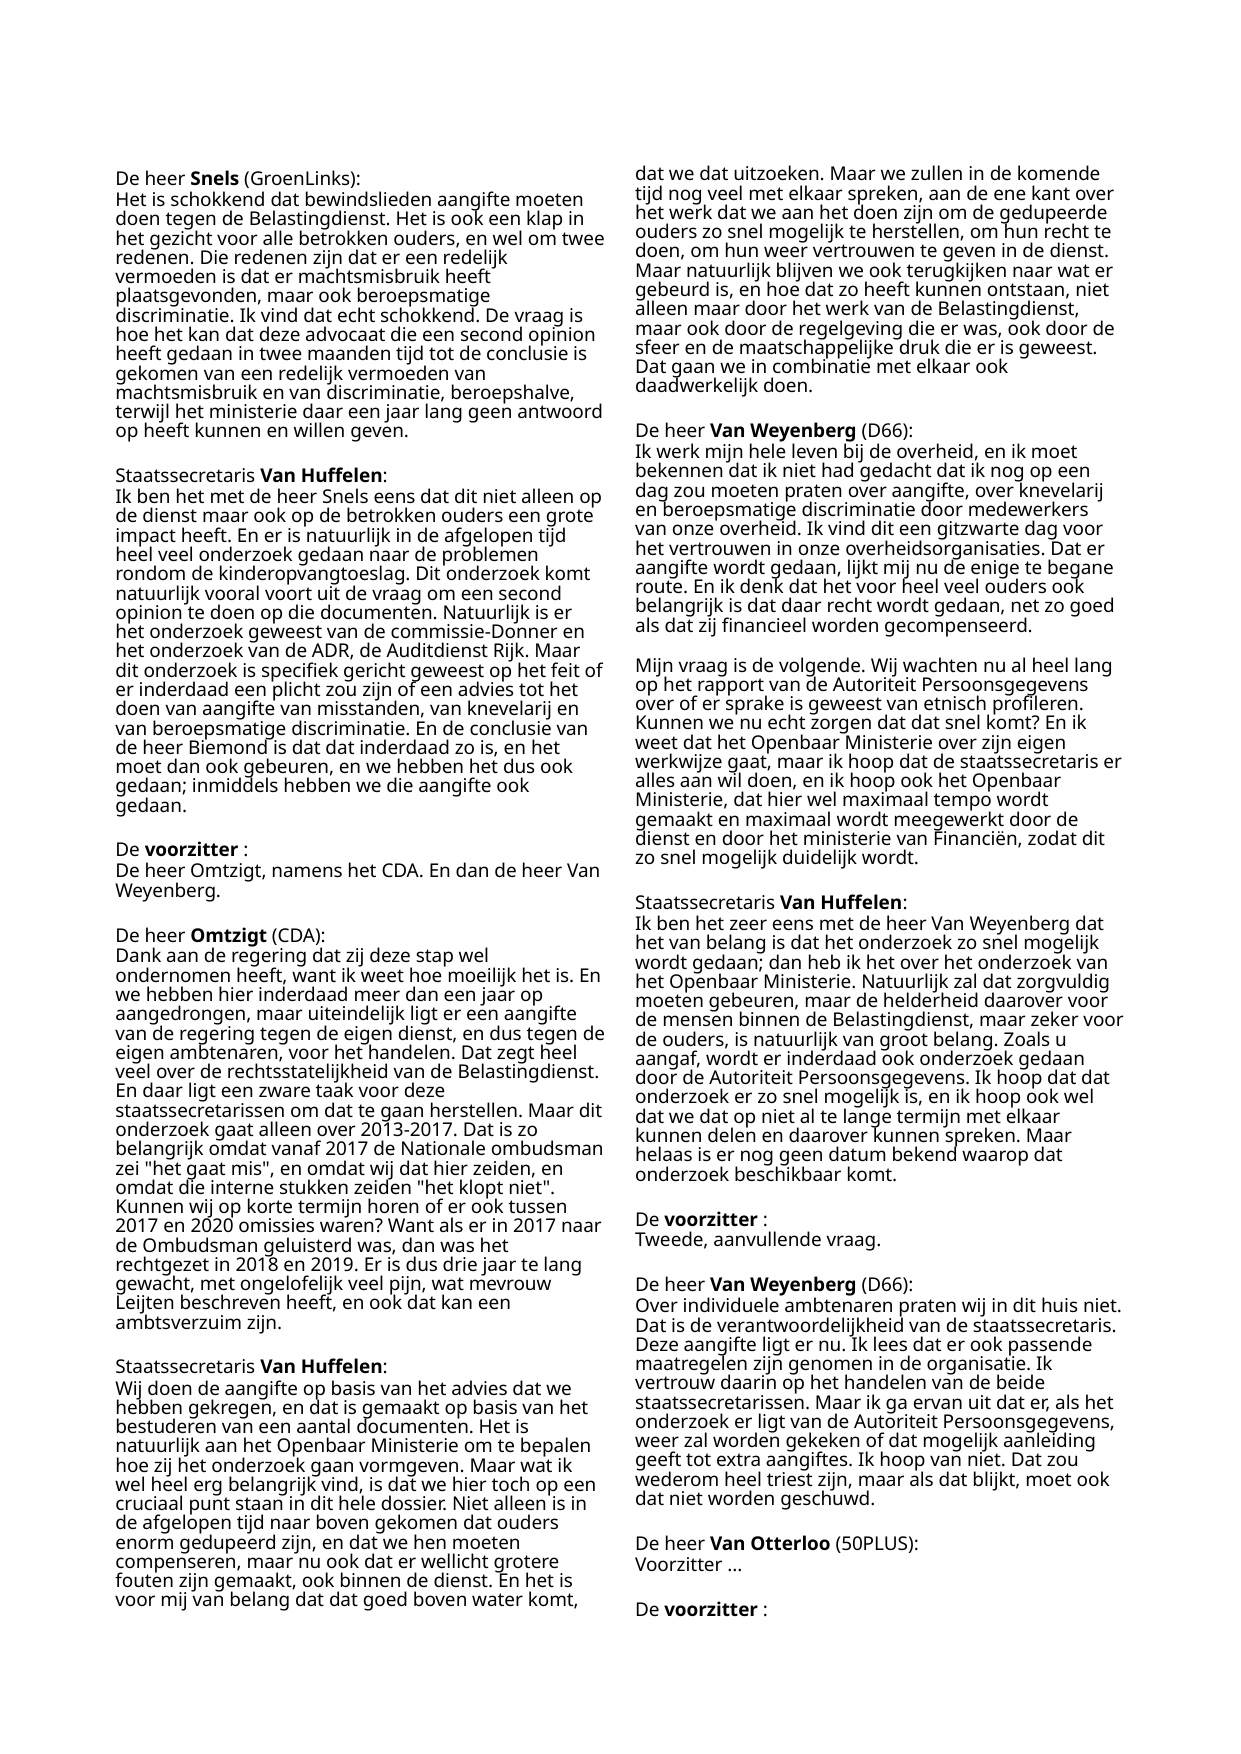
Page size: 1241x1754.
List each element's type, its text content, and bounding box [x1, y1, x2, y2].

text Ik werk mijn hele leven bij de overheid, en ik moet bekennen dat ik niet had gedacht dat ik nog op een dag zou moeten praten over aangifte, over knevelarij en beroepsmatige discriminatie door medewerkers van onze overheid. Ik vind dit een gitzwarte dag voor het vertrouwen in onze overheidsorganisaties. Dat er aangifte wordt gedaan, lijkt mij nu de enige te begane route. En ik denk dat het voor heel veel ouders ook belangrijk is dat daar recht wordt gedaan, net zo goed als dat zij financieel worden gecompenseerd. [635, 443, 1125, 636]
text Ik ben het zeer eens met de heer Van Weyenberg dat het van belang is dat het onderzoek zo snel mogelijk wordt gedaan; dan heb ik het over het onderzoek van het Openbaar Ministerie. Natuurlijk zal dat zorgvuldig moeten gebeuren, maar de helderheid daarover voor de mensen binnen de Belastingdienst, maar zeker voor de ouders, is natuurlijk van groot belang. Zoals u aangaf, wordt er inderdaad ook onderzoek gedaan door de Autoriteit Persoonsgegevens. Ik hoop dat dat onderzoek er zo snel mogelijk is, en ik hoop ook wel dat we dat op niet al te lange termijn met elkaar kunnen delen en daarover kunnen spreken. Maar helaas is er nog geen datum bekend waarop dat onderzoek beschikbaar komt. [635, 915, 1125, 1185]
text Over individuele ambtenaren praten wij in dit huis niet. Dat is de verantwoordelijkheid van de staatssecretaris. Deze aangifte ligt er nu. Ik lees dat er ook passende maatregelen zijn genomen in de organisatie. Ik vertrouw daarin op het handelen van de beide staatssecretarissen. Maar ik ga ervan uit dat er, als het onderzoek er ligt van de Autoriteit Persoonsgegevens, weer zal worden gekeken of dat mogelijk aanleiding geeft tot extra aangiftes. Ik hoop van niet. Dat zou wederom heel triest zijn, maar als dat blijkt, moet ook dat niet worden geschuwd. [635, 1297, 1125, 1509]
text De voorzitter : [635, 1596, 1125, 1622]
text De voorzitter : [635, 1206, 1125, 1231]
text Staatssecretaris Van Huffelen: [115, 1354, 605, 1379]
text De heer Van Weyenberg (D66): [635, 417, 1125, 443]
text De heer Omtzigt, namens het CDA. En dan de heer Van Weyenberg. [115, 862, 605, 901]
text Tweede, aanvullende vraag. [635, 1231, 1125, 1251]
text Wij doen de aangifte op basis van het advies dat we hebben gekregen, en dat is gemaakt op basis van het bestuderen van een aantal documenten. Het is natuurlijk aan het Openbaar Ministerie om te bepalen hoe zij het onderzoek gaan vormgeven. Maar wat ik wel heel erg belangrijk vind, is dat we hier toch op een cruciaal punt staan in dit hele dossier. Niet alleen is in de afgelopen tijd naar boven gekomen dat ouders enorm gedupeerd zijn, en dat we hen moeten compenseren, maar nu ook dat er wellicht grotere fouten zijn gemaakt, ook binnen de dienst. En het is voor mij van belang dat dat goed boven water komt, [115, 1379, 605, 1611]
text De heer Snels (GroenLinks): [115, 165, 605, 191]
text Staatssecretaris Van Huffelen: [635, 889, 1125, 915]
text Dank aan de regering dat zij deze stap wel ondernomen heeft, want ik weet hoe moeilijk het is. En we hebben hier inderdaad meer dan een jaar op aangedrongen, maar uiteindelijk ligt er een aangifte van de regering tegen de eigen dienst, en dus tegen de eigen ambtenaren, voor het handelen. Dat zegt heel veel over de rechtsstatelijkheid van de Belastingdienst. En daar ligt een zware taak voor deze staatssecretarissen om dat te gaan herstellen. Maar dit onderzoek gaat alleen over 2013-2017. Dat is zo belangrijk omdat vanaf 2017 de Nationale ombudsman zei "het gaat mis", en omdat wij dat hier zeiden, en omdat die interne stukken zeiden "het klopt niet". Kunnen wij op korte termijn horen of er ook tussen 2017 en 2020 omissies waren? Want als er in 2017 naar de Ombudsman geluisterd was, dan was het rechtgezet in 2018 en 2019. Er is dus drie jaar te lang gewacht, met ongelofelijk veel pijn, wat mevrouw Leijten beschreven heeft, en ook dat kan een ambtsverzuim zijn. [115, 947, 605, 1333]
text Het is schokkend dat bewindslieden aangifte moeten doen tegen de Belastingdienst. Het is ook een klap in het gezicht voor alle betrokken ouders, en wel om twee redenen. Die redenen zijn dat er een redelijk vermoeden is dat er machtsmisbruik heeft plaatsgevonden, maar ook beroepsmatige discriminatie. Ik vind dat echt schokkend. De vraag is hoe het kan dat deze advocaat die een second opinion heeft gedaan in twee maanden tijd tot de conclusie is gekomen van een redelijk vermoeden van machtsmisbruik en van discriminatie, beroepshalve, terwijl het ministerie daar een jaar lang geen antwoord op heeft kunnen en willen geven. [115, 191, 605, 442]
text Staatssecretaris Van Huffelen: [115, 462, 605, 488]
text De heer Omtzigt (CDA): [115, 922, 605, 947]
text Voorzitter ... [635, 1556, 1125, 1575]
text De heer Van Otterloo (50PLUS): [635, 1530, 1125, 1556]
text Ik ben het met de heer Snels eens dat dit niet alleen op de dienst maar ook op de betrokken ouders een grote impact heeft. En er is natuurlijk in de afgelopen tijd heel veel onderzoek gedaan naar de problemen rondom de kinderopvangtoeslag. Dit onderzoek komt natuurlijk vooral voort uit de vraag om een second opinion te doen op die documenten. Natuurlijk is er het onderzoek geweest van de commissie-Donner en het onderzoek van de ADR, de Auditdienst Rijk. Maar dit onderzoek is specifiek gericht geweest op het feit of er inderdaad een plicht zou zijn of een advies tot het doen van aangifte van misstanden, van knevelarij en van beroepsmatige discriminatie. En de conclusie van de heer Biemond is dat dat inderdaad zo is, en het moet dan ook gebeuren, en we hebben het dus ook gedaan; inmiddels hebben we die aangifte ook gedaan. [115, 488, 605, 816]
text Mijn vraag is de volgende. Wij wachten nu al heel lang op het rapport van de Autoriteit Persoonsgegevens over of er sprake is geweest van etnisch profileren. Kunnen we nu echt zorgen dat dat snel komt? En ik weet dat het Openbaar Ministerie over zijn eigen werkwijze gaat, maar ik hoop dat de staatssecretaris er alles aan wil doen, en ik hoop ook het Openbaar Ministerie, dat hier wel maximaal tempo wordt gemaakt en maximaal wordt meegewerkt door de dienst en door het ministerie van Financiën, zodat dit zo snel mogelijk duidelijk wordt. [635, 657, 1125, 868]
text dat we dat uitzoeken. Maar we zullen in de komende tijd nog veel met elkaar spreken, aan de ene kant over het werk dat we aan het doen zijn om de gedupeerde ouders zo snel mogelijk te herstellen, om hun recht te doen, om hun weer vertrouwen te geven in de dienst. Maar natuurlijk blijven we ook terugkijken naar wat er gebeurd is, en hoe dat zo heeft kunnen ontstaan, niet alleen maar door het werk van de Belastingdienst, maar ook door de regelgeving die er was, ook door de sfeer en de maatschappelijke druk die er is geweest. Dat gaan we in combinatie met elkaar ook daadwerkelijk doen. [635, 165, 1125, 397]
text De heer Van Weyenberg (D66): [635, 1272, 1125, 1297]
text De voorzitter : [115, 837, 605, 862]
